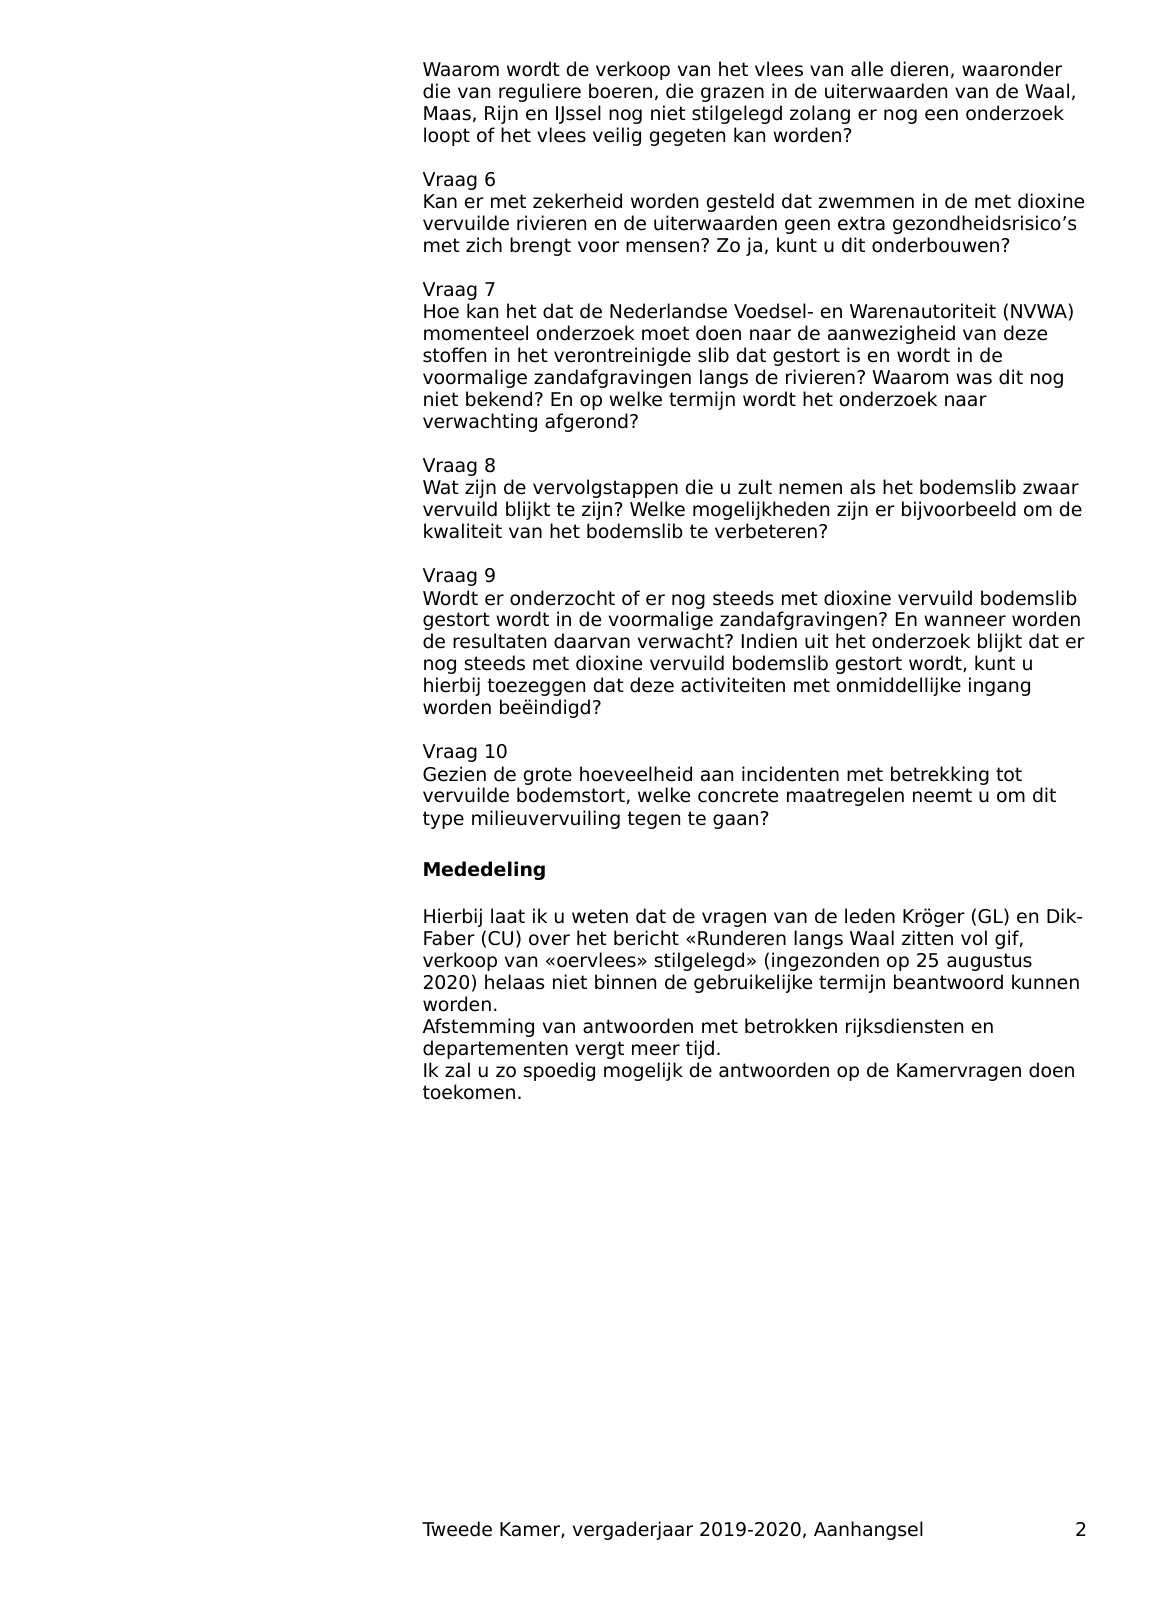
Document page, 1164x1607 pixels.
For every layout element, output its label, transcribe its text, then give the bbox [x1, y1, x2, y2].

text Afstemming van antwoorden met betrokken rijksdiensten en departementen vergt meer tijd. [422, 1016, 1087, 1060]
text Vraag 7 [422, 279, 1087, 301]
text Ik zal u zo spoedig mogelijk de antwoorden op de Kamervragen doen toekomen. [422, 1060, 1087, 1104]
subtitle Mededeling [422, 859, 1087, 881]
text Vraag 6 [422, 169, 1087, 191]
text Waarom wordt de verkoop van het vlees van alle dieren, waaronder die van reguliere boeren, die grazen in de uiterwaarden van de Waal, Maas, Rijn en IJssel nog niet stilgelegd zolang er nog een onderzoek loopt of het vlees veilig gegeten kan worden? [422, 59, 1087, 147]
text Gezien de grote hoeveelheid aan incidenten met betrekking tot vervuilde bodemstort, welke concrete maatregelen neemt u om dit type milieuvervuiling tegen te gaan? [422, 763, 1087, 829]
text Hierbij laat ik u weten dat de vragen van de leden Kröger (GL) en Dik-Faber (CU) over het bericht «Runderen langs Waal zitten vol gif, verkoop van «oervlees» stilgelegd» (ingezonden op 25 augustus 2020) helaas niet binnen de gebruikelijke termijn beantwoord kunnen worden. [422, 906, 1087, 1016]
text Vraag 10 [422, 741, 1087, 763]
text Wat zijn de vervolgstappen die u zult nemen als het bodemslib zwaar vervuild blijkt te zijn? Welke mogelijkheden zijn er bijvoorbeeld om de kwaliteit van het bodemslib te verbeteren? [422, 477, 1087, 543]
text Hoe kan het dat de Nederlandse Voedsel- en Warenautoriteit (NVWA) momenteel onderzoek moet doen naar de aanwezigheid van deze stoffen in het verontreinigde slib dat gestort is en wordt in de voormalige zandafgravingen langs de rivieren? Waarom was dit nog niet bekend? En op welke termijn wordt het onderzoek naar verwachting afgerond? [422, 301, 1087, 433]
text Kan er met zekerheid worden gesteld dat zwemmen in de met dioxine vervuilde rivieren en de uiterwaarden geen extra gezondheidsrisico’s met zich brengt voor mensen? Zo ja, kunt u dit onderbouwen? [422, 191, 1087, 257]
text Vraag 9 [422, 565, 1087, 587]
text Vraag 8 [422, 455, 1087, 477]
text Wordt er onderzocht of er nog steeds met dioxine vervuild bodemslib gestort wordt in de voormalige zandafgravingen? En wanneer worden de resultaten daarvan verwacht? Indien uit het onderzoek blijkt dat er nog steeds met dioxine vervuild bodemslib gestort wordt, kunt u hierbij toezeggen dat deze activiteiten met onmiddellijke ingang worden beëindigd? [422, 587, 1087, 719]
